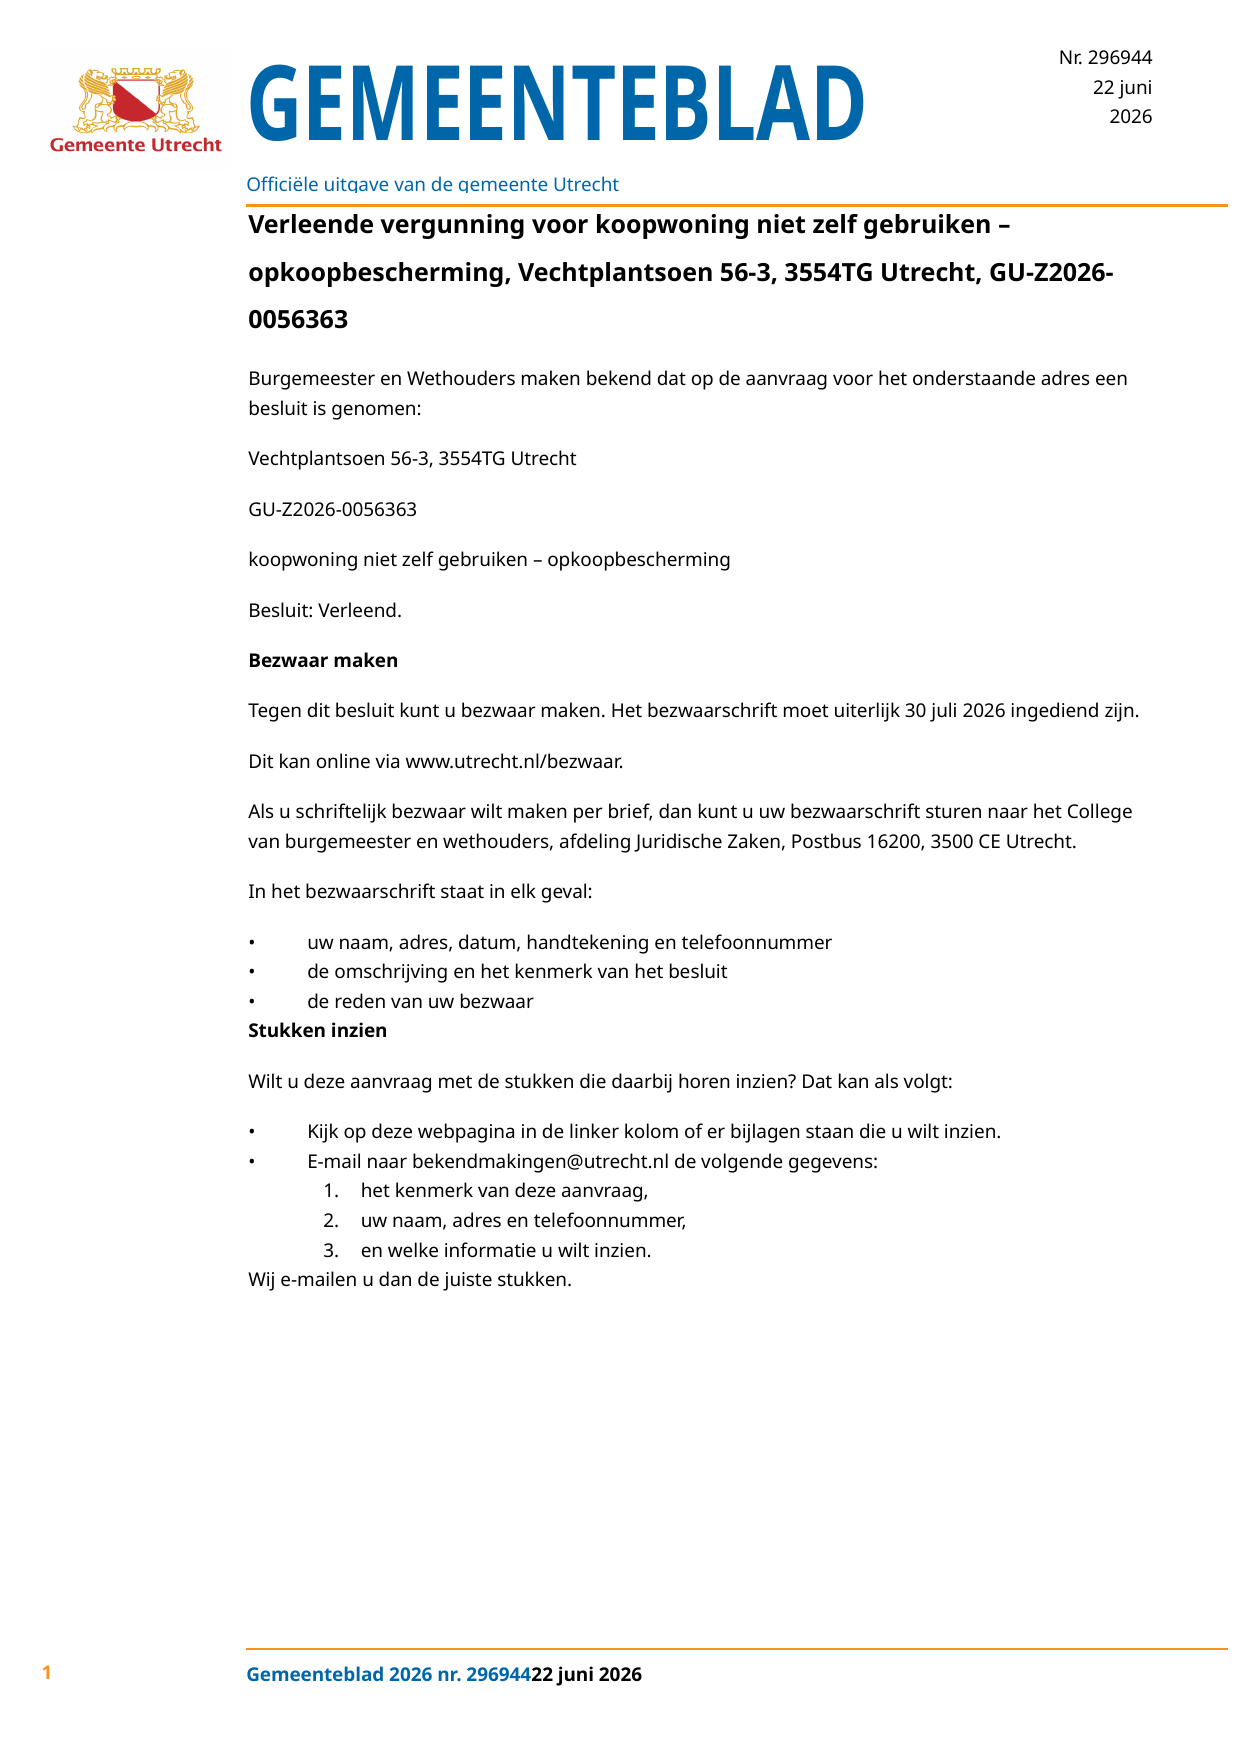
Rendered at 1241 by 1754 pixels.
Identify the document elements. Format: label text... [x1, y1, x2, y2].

text Burgemeester en Wethouders maken bekend dat op de aanvraag voor het onderstaande adres een besluit is genomen: [248, 366, 1152, 421]
text Dit kan online via www.utrecht.nl/bezwaar. [248, 748, 1152, 774]
text Tegen dit besluit kunt u bezwaar maken. Het bezwaarschrift moet uiterlijk 30 juli 2026 ingediend zijn. [248, 698, 1152, 723]
text koopwoning niet zelf gebruiken – opkoopbescherming [248, 546, 1152, 572]
list het kenmerk van deze aanvraag, [323, 1178, 1152, 1203]
list uw naam, adres, datum, handtekening en telefoonnummer [248, 929, 1152, 954]
picture [41, 47, 231, 172]
list de omschrijving en het kenmerk van het besluit [248, 958, 1152, 984]
list de reden van uw bezwaar [248, 988, 1152, 1014]
text Besluit: Verleend. [248, 597, 1152, 622]
text Stukken inzien [248, 1018, 1152, 1043]
text Als u schriftelijk bezwaar wilt maken per brief, dan kunt u uw bezwaarschrift sturen naar het College van burgemeester en wethouders, afdeling Juridische Zaken, Postbus 16200, 3500 CE Utrecht. [248, 798, 1152, 854]
list uw naam, adres en telefoonnummer, [323, 1207, 1152, 1233]
text GU-Z2026-0056363 [248, 496, 1152, 522]
text Wij e-mailen u dan de juiste stukken. [248, 1266, 1152, 1292]
text Vechtplantsoen 56-3, 3554TG Utrecht [248, 446, 1152, 471]
list en welke informatie u wilt inzien. [323, 1237, 1152, 1262]
text Wilt u deze aanvraag met de stukken die daarbij horen inzien? Dat kan als volgt: [248, 1068, 1152, 1094]
text In het bezwaarschrift staat in elk geval: [248, 878, 1152, 904]
list E-mail naar bekendmakingen@utrecht.nl de volgende gegevens: [248, 1148, 1152, 1174]
text Bezwaar maken [248, 647, 1152, 673]
list Kijk op deze webpagina in de linker kolom of er bijlagen staan die u wilt inzien. [248, 1118, 1152, 1144]
text Verleende vergunning voor koopwoning niet zelf gebruiken – opkoopbescherming, Vechtplantsoen 56-3, 3554TG Utrecht, GU-Z2026-0056363 [248, 207, 1152, 336]
